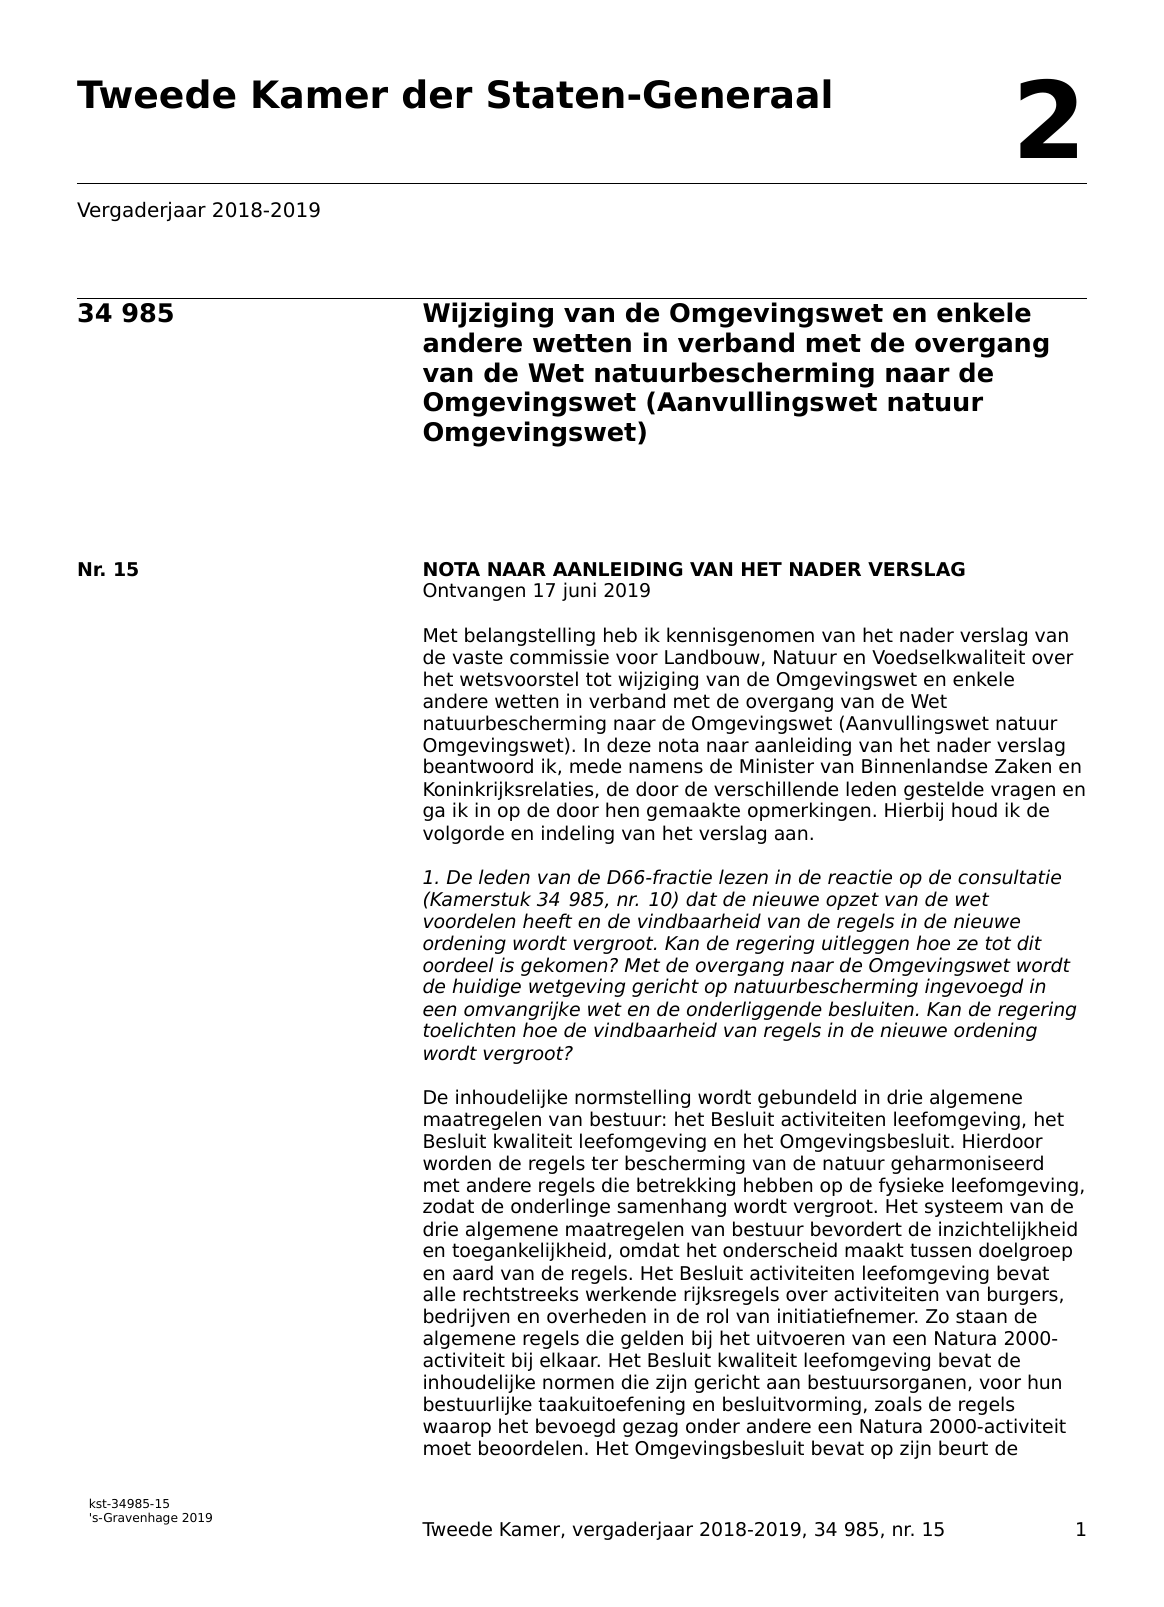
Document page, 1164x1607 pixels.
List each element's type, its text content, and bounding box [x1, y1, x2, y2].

text De inhoudelijke normstelling wordt gebundeld in drie algemene maatregelen van bestuur: het Besluit activiteiten leefomgeving, het Besluit kwaliteit leefomgeving en het Omgevingsbesluit. Hierdoor worden de regels ter bescherming van de natuur geharmoniseerd met andere regels die betrekking hebben op de fysieke leefomgeving, zodat de onderlinge samenhang wordt vergroot. Het systeem van de drie algemene maatregelen van bestuur bevordert de inzichtelijkheid en toegankelijkheid, omdat het onderscheid maakt tussen doelgroep en aard van de regels. Het Besluit activiteiten leefomgeving bevat alle rechtstreeks werkende rijksregels over activiteiten van burgers, bedrijven en overheden in de rol van initiatiefnemer. Zo staan de algemene regels die gelden bij het uitvoeren van een Natura 2000-activiteit bij elkaar. Het Besluit kwaliteit leefomgeving bevat de inhoudelijke normen die zijn gericht aan bestuursorganen, voor hun bestuurlijke taakuitoefening en besluitvorming, zoals de regels waarop het bevoegd gezag onder andere een Natura 2000-activiteit moet beoordelen. Het Omgevingsbesluit bevat op zijn beurt de [422, 1087, 1087, 1460]
text kst-34985-15 [88, 1497, 323, 1511]
text Ontvangen 17 juni 2019 [422, 580, 1087, 602]
table_header Tweede Kamer der Staten-Generaal [77, 59, 886, 183]
text 's-Gravenhage 2019 [88, 1511, 323, 1525]
table_header 2 [886, 59, 1087, 183]
subtitle 34 985 Wijziging van de Omgevingswet en enkele andere wetten in verband met de overgang van de Wet natuurbescherming naar de Omgevingswet (Aanvullingswet natuur Omgevingswet) [77, 299, 1087, 447]
text 1. De leden van de D66-fractie lezen in de reactie op de consultatie (Kamerstuk 34 985, nr. 10) dat de nieuwe opzet van de wet voordelen heeft en de vindbaarheid van de regels in de nieuwe ordening wordt vergroot. Kan de regering uitleggen hoe ze tot dit oordeel is gekomen? Met de overgang naar de Omgevingswet wordt de huidige wetgeving gericht op natuurbescherming ingevoegd in een omvangrijke wet en de onderliggende besluiten. Kan de regering toelichten hoe de vindbaarheid van regels in de nieuwe ordening wordt vergroot? [422, 867, 1087, 1064]
table_cell Vergaderjaar 2018-2019 [77, 184, 1087, 298]
text Met belangstelling heb ik kennisgenomen van het nader verslag van de vaste commissie voor Landbouw, Natuur en Voedselkwaliteit over het wetsvoorstel tot wijziging van de Omgevingswet en enkele andere wetten in verband met de overgang van de Wet natuurbescherming naar de Omgevingswet (Aanvullingswet natuur Omgevingswet). In deze nota naar aanleiding van het nader verslag beantwoord ik, mede namens de Minister van Binnenlandse Zaken en Koninkrijksrelaties, de door de verschillende leden gestelde vragen en ga ik in op de door hen gemaakte opmerkingen. Hierbij houd ik de volgorde en indeling van het verslag aan. [422, 624, 1087, 844]
subtitle Nr. 15 NOTA NAAR AANLEIDING VAN HET NADER VERSLAG [77, 558, 1087, 580]
